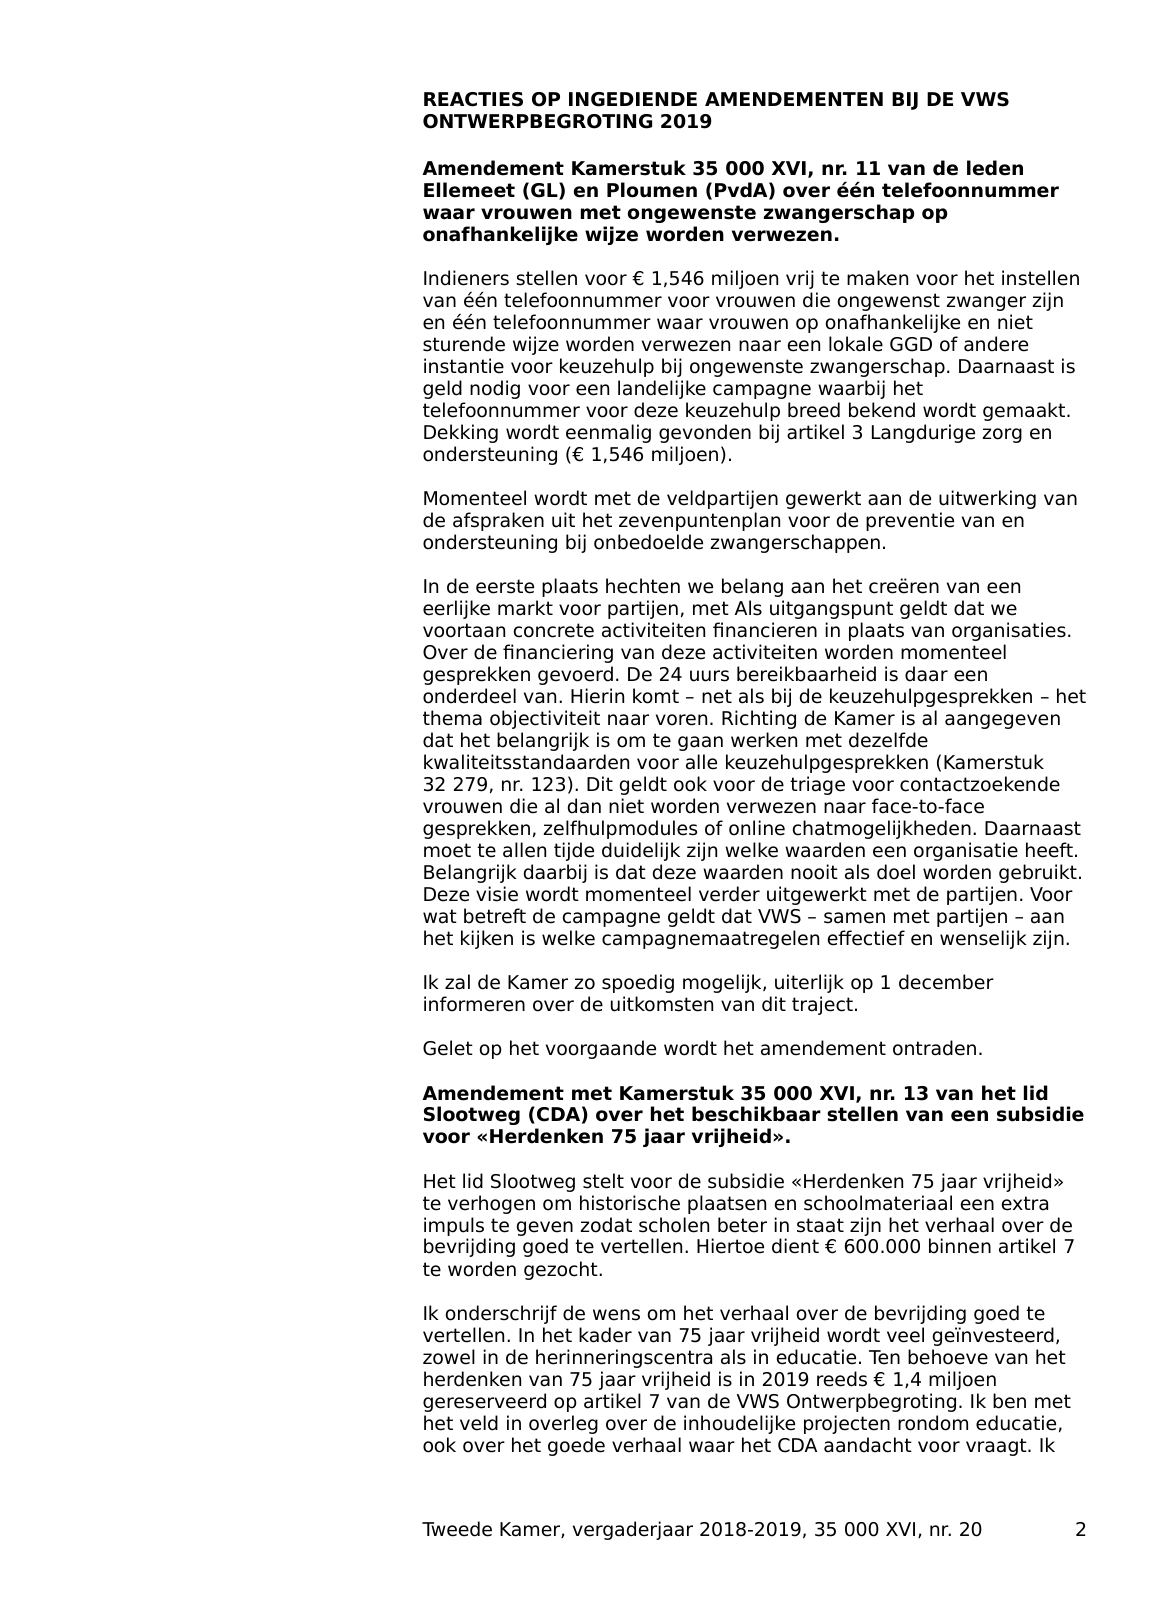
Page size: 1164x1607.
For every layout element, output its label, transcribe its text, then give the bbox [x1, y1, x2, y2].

subtitle Amendement Kamerstuk 35 000 XVI, nr. 11 van de leden Ellemeet (GL) en Ploumen (PvdA) over één telefoonnummer waar vrouwen met ongewenste zwangerschap op onafhankelijke wijze worden verwezen. [422, 158, 1087, 246]
text Momenteel wordt met de veldpartijen gewerkt aan de uitwerking van de afspraken uit het zevenpuntenplan voor de preventie van en ondersteuning bij onbedoelde zwangerschappen. [422, 488, 1087, 554]
text Ik zal de Kamer zo spoedig mogelijk, uiterlijk op 1 december informeren over de uitkomsten van dit traject. [422, 972, 1087, 1016]
text Indieners stellen voor € 1,546 miljoen vrij te maken voor het instellen van één telefoonnummer voor vrouwen die ongewenst zwanger zijn en één telefoonnummer waar vrouwen op onafhankelijke en niet sturende wijze worden verwezen naar een lokale GGD of andere instantie voor keuzehulp bij ongewenste zwangerschap. Daarnaast is geld nodig voor een landelijke campagne waarbij het telefoonnummer voor deze keuzehulp breed bekend wordt gemaakt. Dekking wordt eenmalig gevonden bij artikel 3 Langdurige zorg en ondersteuning (€ 1,546 miljoen). [422, 268, 1087, 466]
text Gelet op het voorgaande wordt het amendement ontraden. [422, 1038, 1087, 1060]
subtitle Amendement met Kamerstuk 35 000 XVI, nr. 13 van het lid Slootweg (CDA) over het beschikbaar stellen van een subsidie voor «Herdenken 75 jaar vrijheid». [422, 1082, 1087, 1148]
text Ik onderschrijf de wens om het verhaal over de bevrijding goed te vertellen. In het kader van 75 jaar vrijheid wordt veel geïnvesteerd, zowel in de herinneringscentra als in educatie. Ten behoeve van het herdenken van 75 jaar vrijheid is in 2019 reeds € 1,4 miljoen gereserveerd op artikel 7 van de VWS Ontwerpbegroting. Ik ben met het veld in overleg over de inhoudelijke projecten rondom educatie, ook over het goede verhaal waar het CDA aandacht voor vraagt. Ik [422, 1303, 1087, 1456]
subtitle REACTIES OP INGEDIENDE AMENDEMENTEN BIJ DE VWS ONTWERPBEGROTING 2019 [422, 89, 1087, 133]
text In de eerste plaats hechten we belang aan het creëren van een eerlijke markt voor partijen, met Als uitgangspunt geldt dat we voortaan concrete activiteiten financieren in plaats van organisaties. Over de financiering van deze activiteiten worden momenteel gesprekken gevoerd. De 24 uurs bereikbaarheid is daar een onderdeel van. Hierin komt – net als bij de keuzehulpgesprekken – het thema objectiviteit naar voren. Richting de Kamer is al aangegeven dat het belangrijk is om te gaan werken met dezelfde kwaliteitsstandaarden voor alle keuzehulpgesprekken (Kamerstuk 32 279, nr. 123). Dit geldt ook voor de triage voor contactzoekende vrouwen die al dan niet worden verwezen naar face-to-face gesprekken, zelfhulpmodules of online chatmogelijkheden. Daarnaast moet te allen tijde duidelijk zijn welke waarden een organisatie heeft. Belangrijk daarbij is dat deze waarden nooit als doel worden gebruikt. Deze visie wordt momenteel verder uitgewerkt met de partijen. Voor wat betreft de campagne geldt dat VWS – samen met partijen – aan het kijken is welke campagnemaatregelen effectief en wenselijk zijn. [422, 576, 1087, 950]
text Het lid Slootweg stelt voor de subsidie «Herdenken 75 jaar vrijheid» te verhogen om historische plaatsen en schoolmateriaal een extra impuls te geven zodat scholen beter in staat zijn het verhaal over de bevrijding goed te vertellen. Hiertoe dient € 600.000 binnen artikel 7 te worden gezocht. [422, 1171, 1087, 1280]
